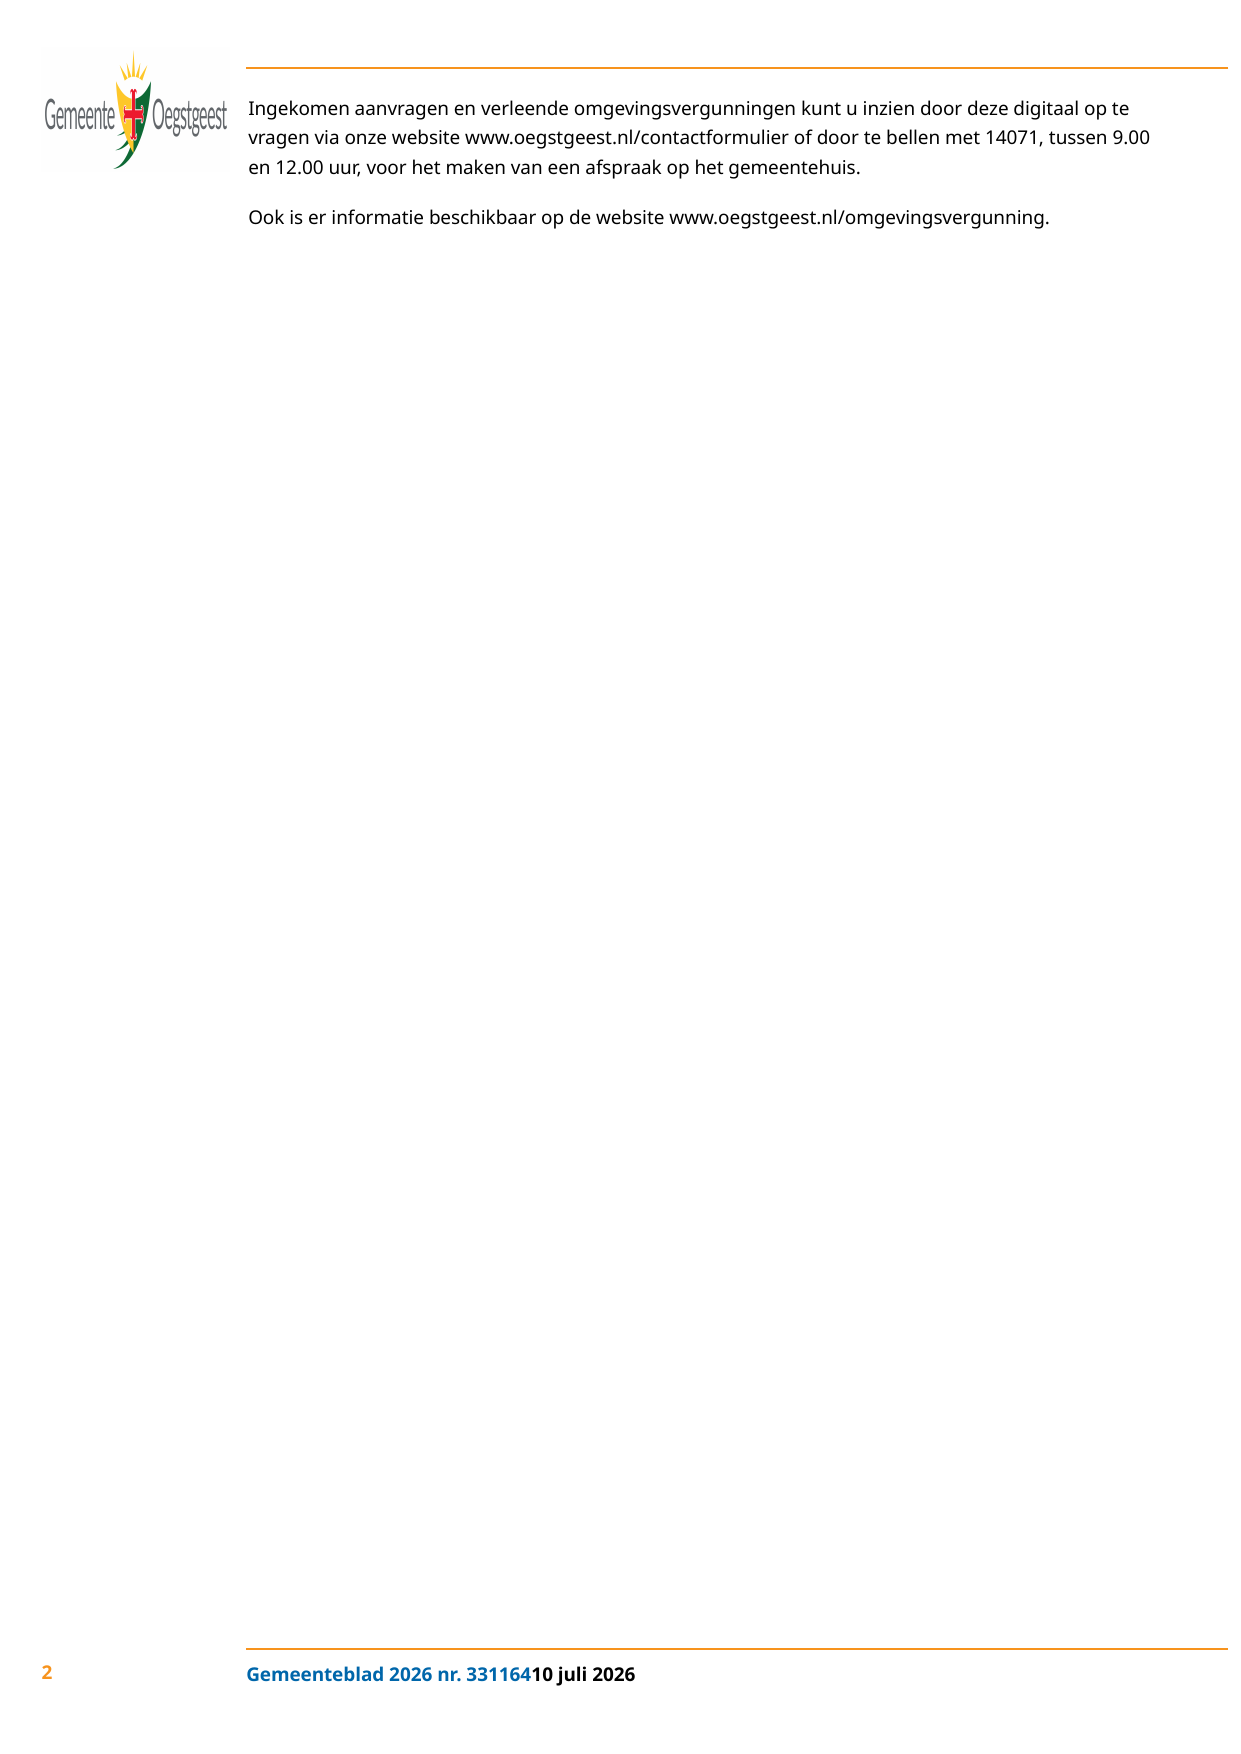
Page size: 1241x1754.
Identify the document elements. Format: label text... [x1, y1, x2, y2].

text Ingekomen aanvragen en verleende omgevingsvergunningen kunt u inzien door deze digitaal op te vragen via onze website www.oegstgeest.nl/contactformulier of door te bellen met 14071, tussen 9.00 en 12.00 uur, voor het maken van een afspraak op het gemeentehuis. [248, 95, 1152, 180]
picture [41, 47, 231, 172]
text Ook is er informatie beschikbaar op de website www.oegstgeest.nl/omgevingsvergunning. [248, 204, 1152, 230]
